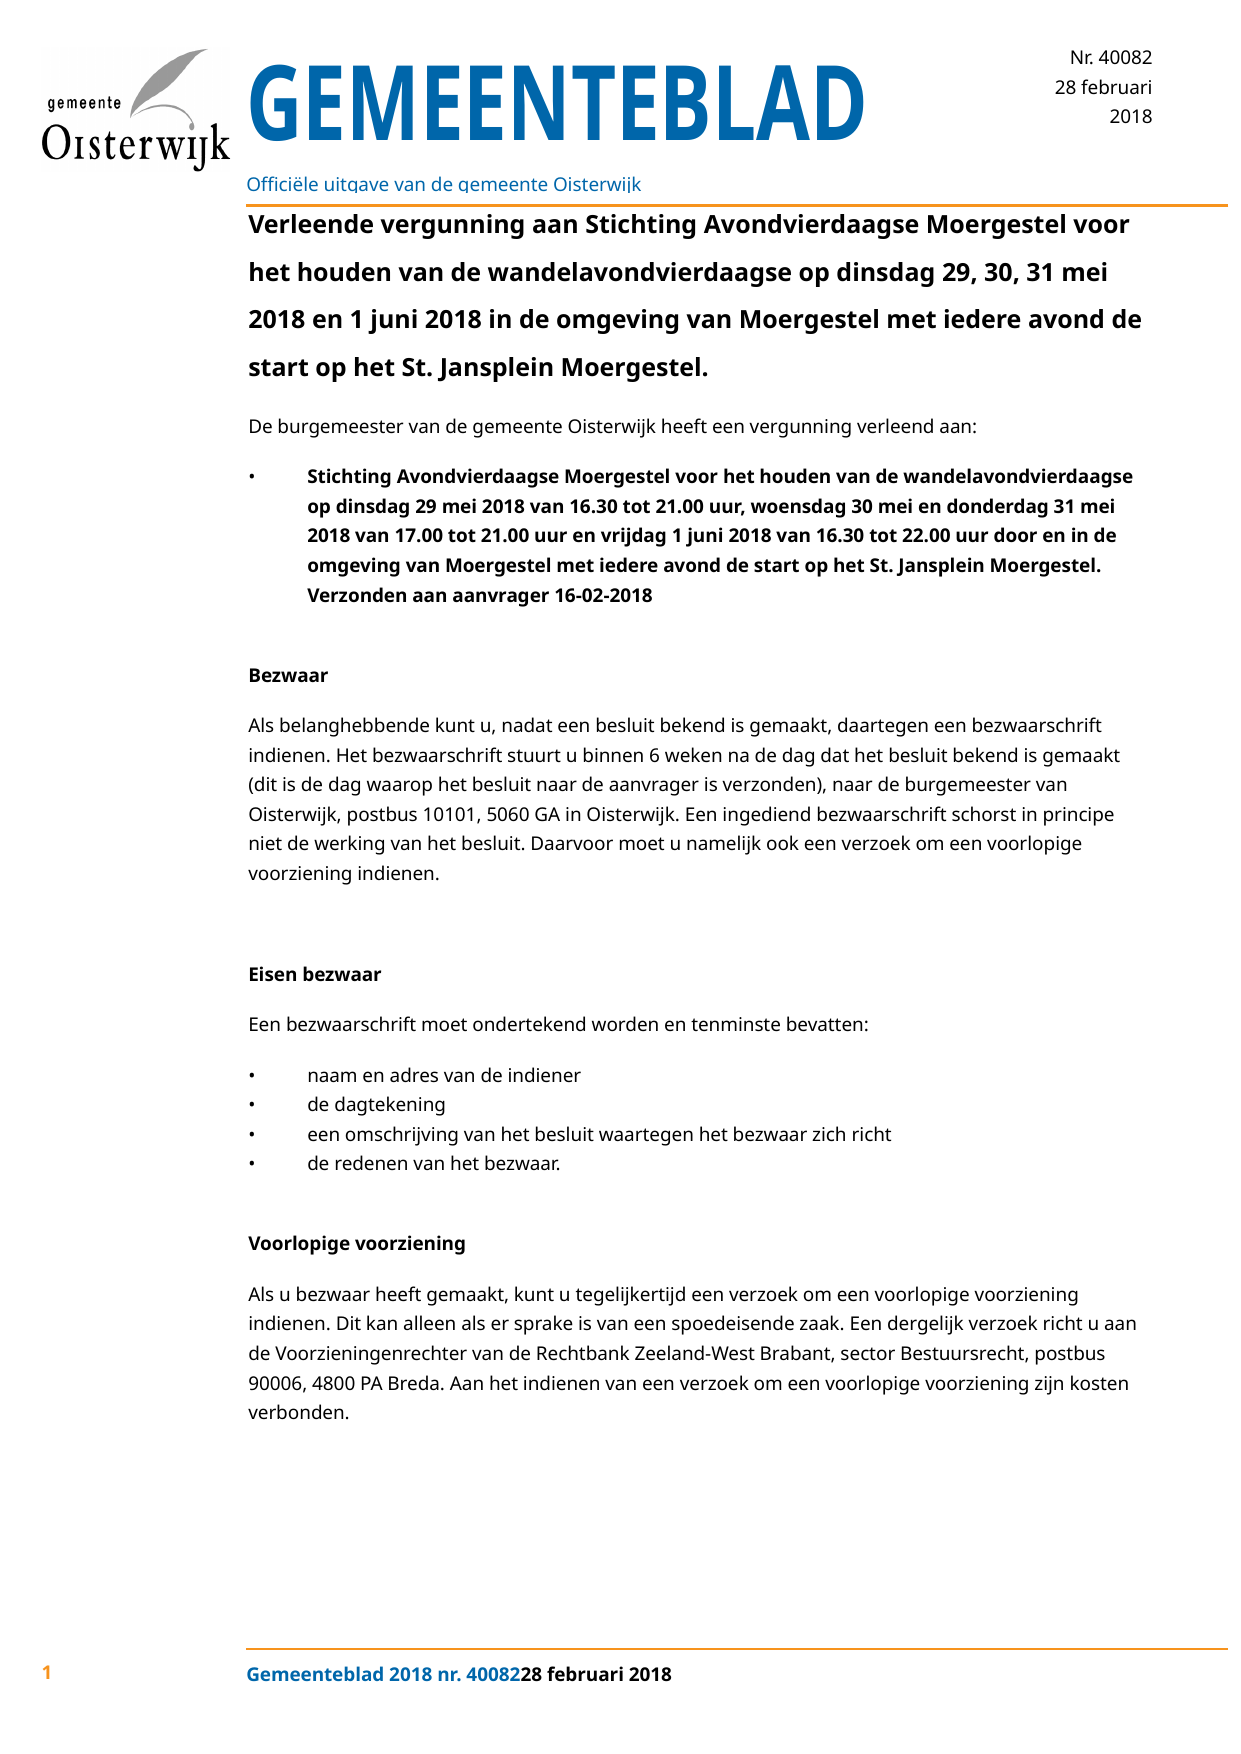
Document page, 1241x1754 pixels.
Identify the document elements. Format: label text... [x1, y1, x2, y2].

text Een bezwaarschrift moet ondertekend worden en tenminste bevatten: [248, 1011, 1152, 1037]
text De burgemeester van de gemeente Oisterwijk heeft een vergunning verleend aan: [248, 413, 1152, 439]
picture [41, 47, 231, 172]
text Verleende vergunning aan Stichting Avondvierdaagse Moergestel voor het houden van de wandelavondvierdaagse op dinsdag 29, 30, 31 mei 2018 en 1 juni 2018 in de omgeving van Moergestel met iedere avond de start op het St. Jansplein Moergestel. [248, 207, 1152, 384]
text Voorlopige voorziening [248, 1231, 1152, 1256]
text Eisen bezwaar [248, 961, 1152, 987]
list Stichting Avondvierdaagse Moergestel voor het houden van de wandelavondvierdaagse op dinsdag 29 mei 2018 van 16.30 tot 21.00 uur, woensdag 30 mei en donderdag 31 mei 2018 van 17.00 tot 21.00 uur en vrijdag 1 juni 2018 van 16.30 tot 22.00 uur door en in de omgeving van Moergestel met iedere avond de start op het St. Jansplein Moergestel. Verzonden aan aanvrager 16-02-2018 [248, 463, 1152, 608]
list de dagtekening [248, 1091, 1152, 1117]
text Als u bezwaar heeft gemaakt, kunt u tegelijkertijd een verzoek om een voorlopige voorziening indienen. Dit kan alleen als er sprake is van een spoedeisende zaak. Een dergelijk verzoek richt u aan de Voorzieningenrechter van de Rechtbank Zeeland-West Brabant, sector Bestuursrecht, postbus 90006, 4800 PA Breda. Aan het indienen van een verzoek om een voorlopige voorziening zijn kosten verbonden. [248, 1281, 1152, 1425]
text Bezwaar [248, 662, 1152, 688]
list de redenen van het bezwaar. [248, 1151, 1152, 1176]
list naam en adres van de indiener [248, 1062, 1152, 1088]
text Als belanghebbende kunt u, nadat een besluit bekend is gemaakt, daartegen een bezwaarschrift indienen. Het bezwaarschrift stuurt u binnen 6 weken na de dag dat het besluit bekend is gemaakt (dit is de dag waarop het besluit naar de aanvrager is verzonden), naar de burgemeester van Oisterwijk, postbus 10101, 5060 GA in Oisterwijk. Een ingediend bezwaarschrift schorst in principe niet de werking van het besluit. Daarvoor moet u namelijk ook een verzoek om een voorlopige voorziening indienen. [248, 712, 1152, 886]
list een omschrijving van het besluit waartegen het bezwaar zich richt [248, 1121, 1152, 1147]
